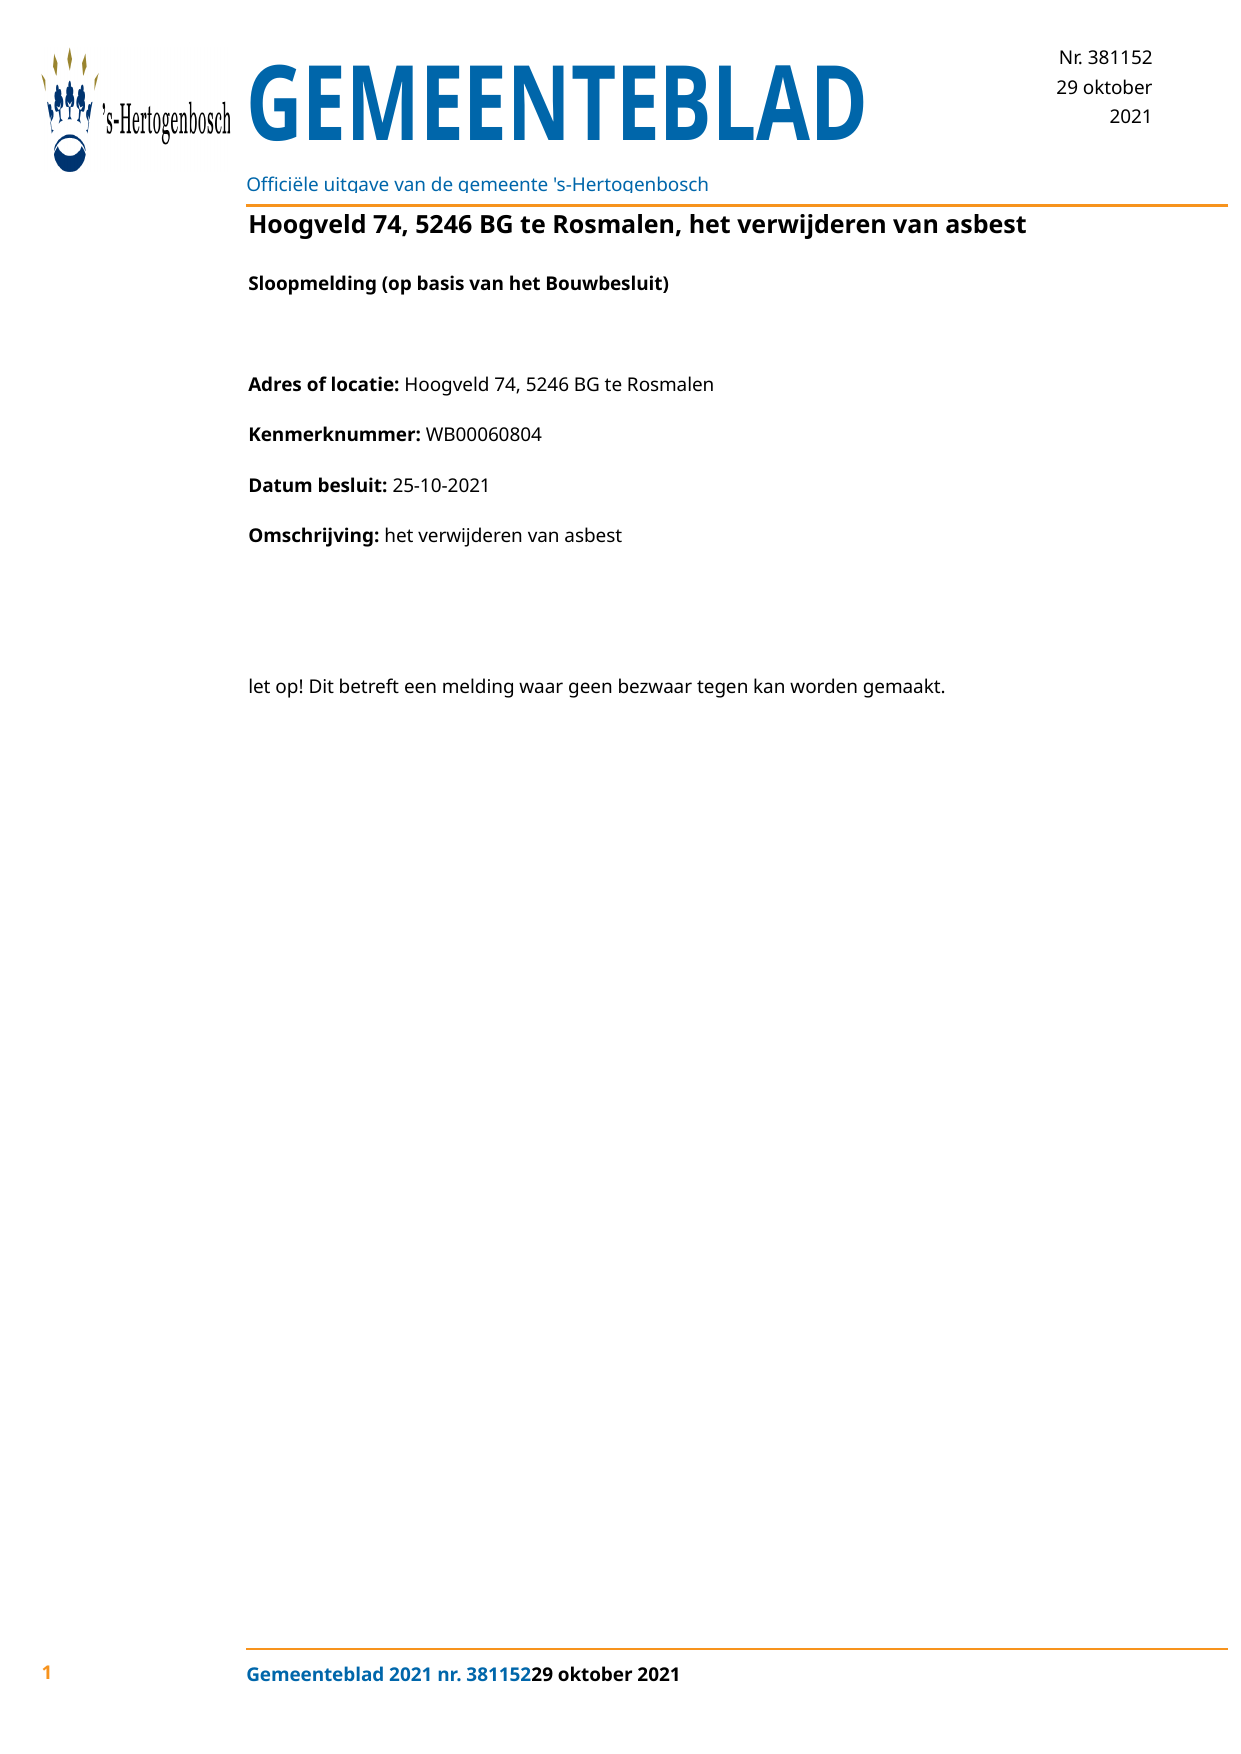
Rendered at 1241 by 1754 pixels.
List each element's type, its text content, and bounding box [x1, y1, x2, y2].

text Datum besluit: 25-10-2021 [248, 472, 1152, 498]
picture [41, 47, 231, 172]
text Omschrijving: het verwijderen van asbest [248, 522, 1152, 548]
text Adres of locatie: Hoogveld 74, 5246 BG te Rosmalen [248, 371, 1152, 397]
text Kenmerknummer: WB00060804 [248, 422, 1152, 447]
text Sloopmelding (op basis van het Bouwbesluit) [248, 270, 1152, 296]
text Hoogveld 74, 5246 BG te Rosmalen, het verwijderen van asbest [248, 207, 1152, 241]
text let op! Dit betreft een melding waar geen bezwaar tegen kan worden gemaakt. [248, 674, 1152, 699]
